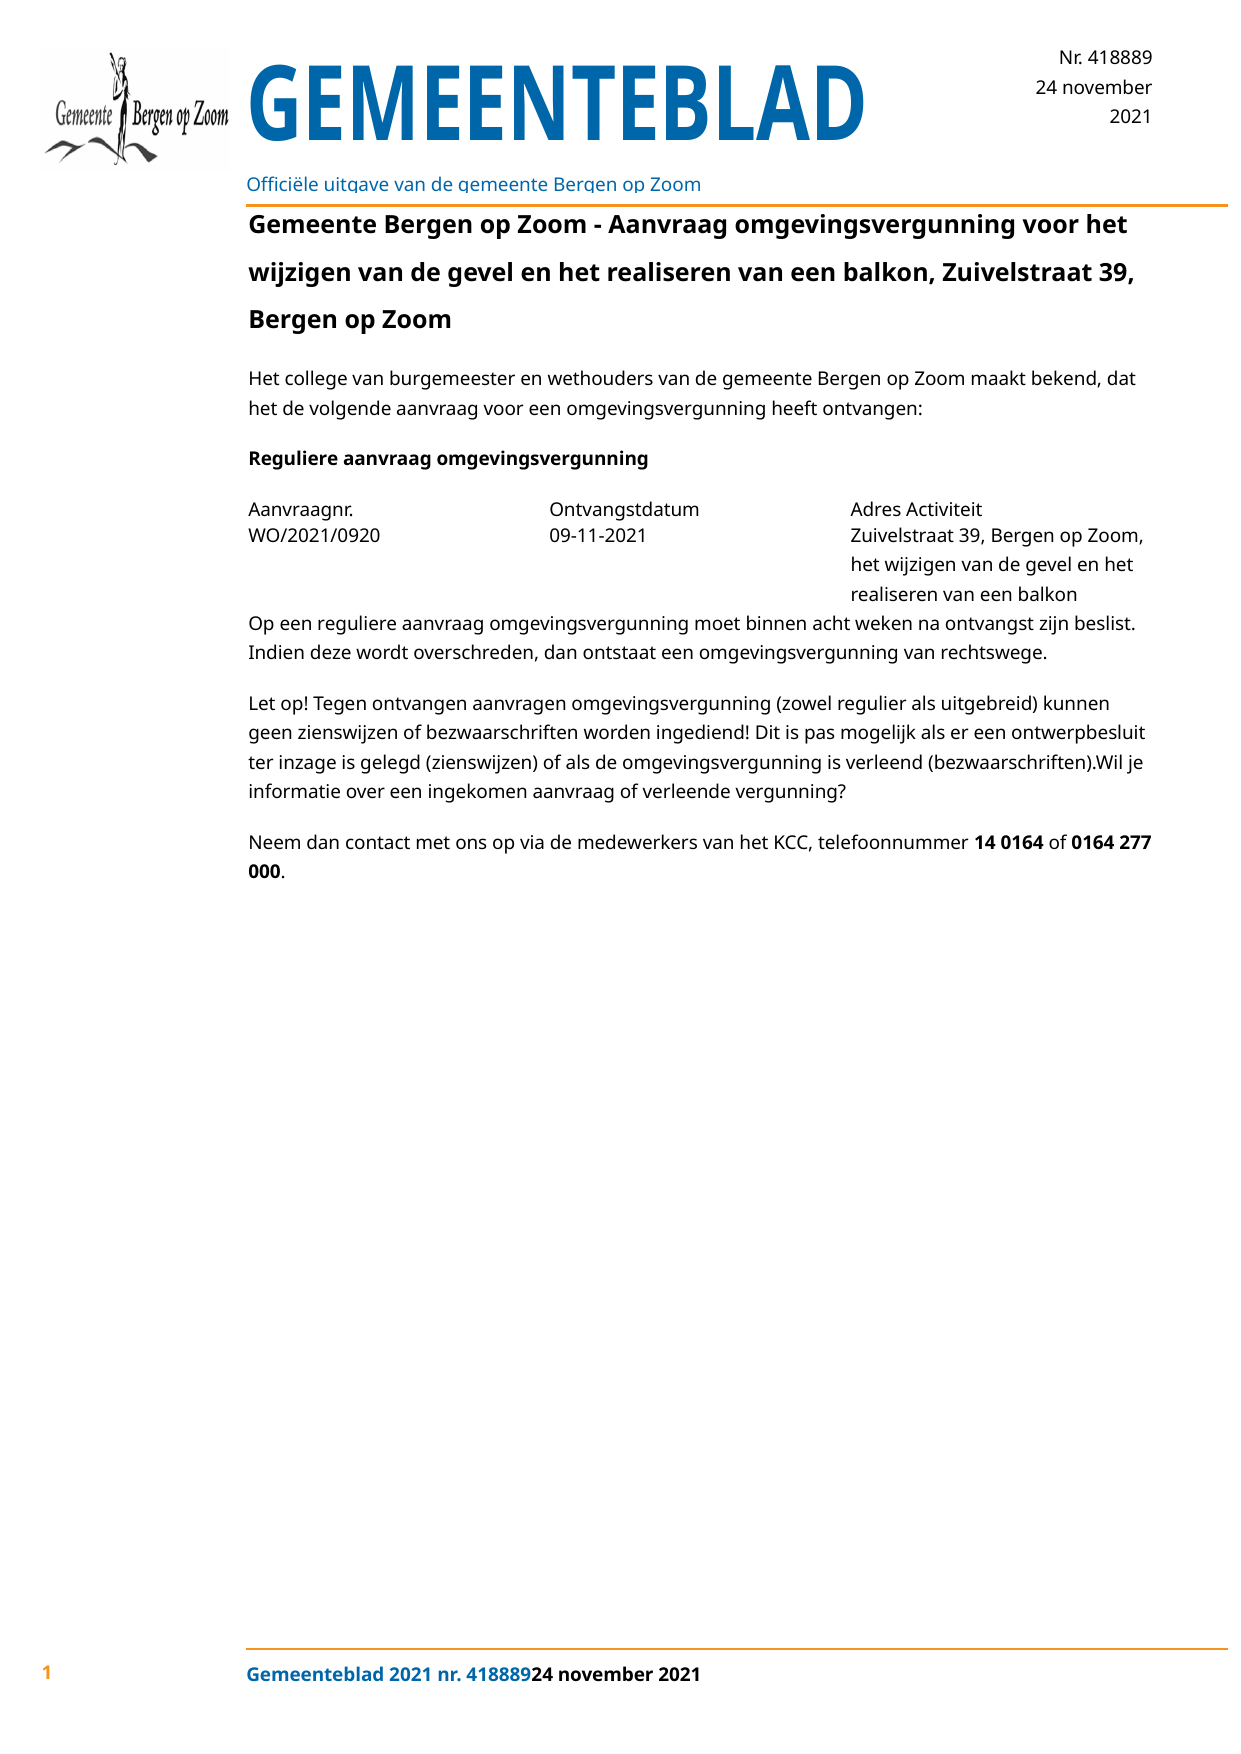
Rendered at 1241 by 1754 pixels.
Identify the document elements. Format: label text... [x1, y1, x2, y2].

table_cell 09-11-2021 [549, 522, 850, 607]
text Let op! Tegen ontvangen aanvragen omgevingsvergunning (zowel regulier als uitgebreid) kunnen geen zienswijzen of bezwaarschriften worden ingediend! Dit is pas mogelijk als er een ontwerpbesluit ter inzage is gelegd (zienswijzen) of als de omgevingsvergunning is verleend (bezwaarschriften).Wil je informatie over een ingekomen aanvraag of verleende vergunning? [248, 690, 1152, 804]
text Reguliere aanvraag omgevingsvergunning [248, 446, 1152, 471]
text Op een reguliere aanvraag omgevingsvergunning moet binnen acht weken na ontvangst zijn beslist. Indien deze wordt overschreden, dan ontstaat een omgevingsvergunning van rechtswege. [248, 610, 1152, 665]
table_cell Zuivelstraat 39, Bergen op Zoom, het wijzigen van de gevel en het realiseren van een balkon [850, 522, 1152, 607]
table_header Ontvangstdatum [549, 496, 850, 522]
text Gemeente Bergen op Zoom - Aanvraag omgevingsvergunning voor het wijzigen van de gevel en het realiseren van een balkon, Zuivelstraat 39, Bergen op Zoom [248, 207, 1152, 336]
table_header Adres Activiteit [850, 496, 1152, 522]
text Neem dan contact met ons op via de medewerkers van het KCC, telefoonnummer 14 0164 of 0164 277 000. [248, 829, 1152, 884]
picture [41, 47, 231, 172]
table_header Aanvraagnr. [248, 496, 549, 522]
table_cell WO/2021/0920 [248, 522, 549, 607]
text Het college van burgemeester en wethouders van de gemeente Bergen op Zoom maakt bekend, dat het de volgende aanvraag voor een omgevingsvergunning heeft ontvangen: [248, 366, 1152, 421]
